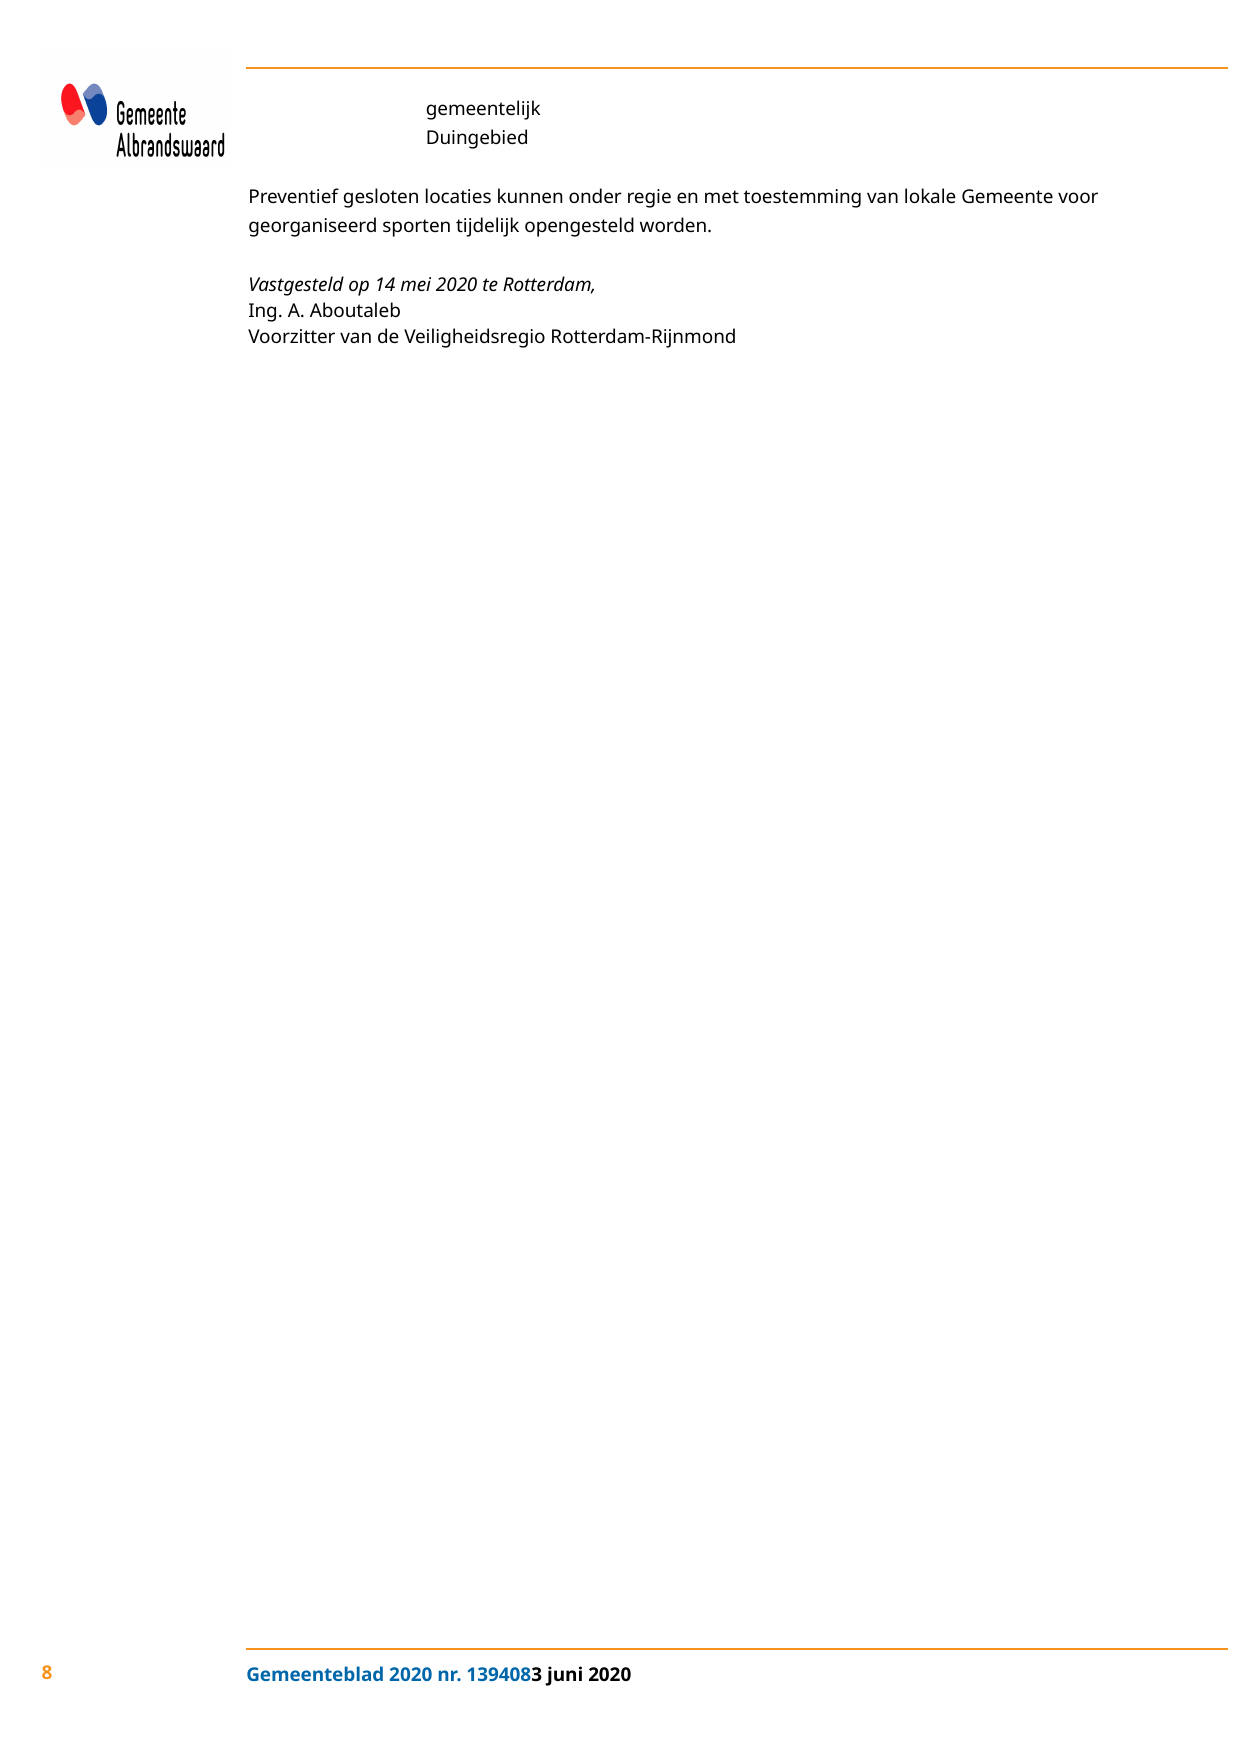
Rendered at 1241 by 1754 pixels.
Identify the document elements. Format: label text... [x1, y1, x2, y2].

table_cell [781, 95, 974, 150]
text Voorzitter van de Veiligheidsregio Rotterdam-Rijnmond [248, 323, 1152, 349]
text Ing. A. Aboutaleb [248, 297, 1152, 323]
text Vastgesteld op 14 mei 2020 te Rotterdam, [248, 272, 1152, 297]
table_cell [248, 95, 426, 150]
table_cell [974, 95, 1152, 150]
table_cell gemeentelijk Duingebied [426, 95, 603, 150]
picture [41, 47, 231, 172]
table_cell [603, 95, 781, 150]
text Preventief gesloten locaties kunnen onder regie en met toestemming van lokale Gemeente voor georganiseerd sporten tijdelijk opengesteld worden. [248, 183, 1152, 238]
